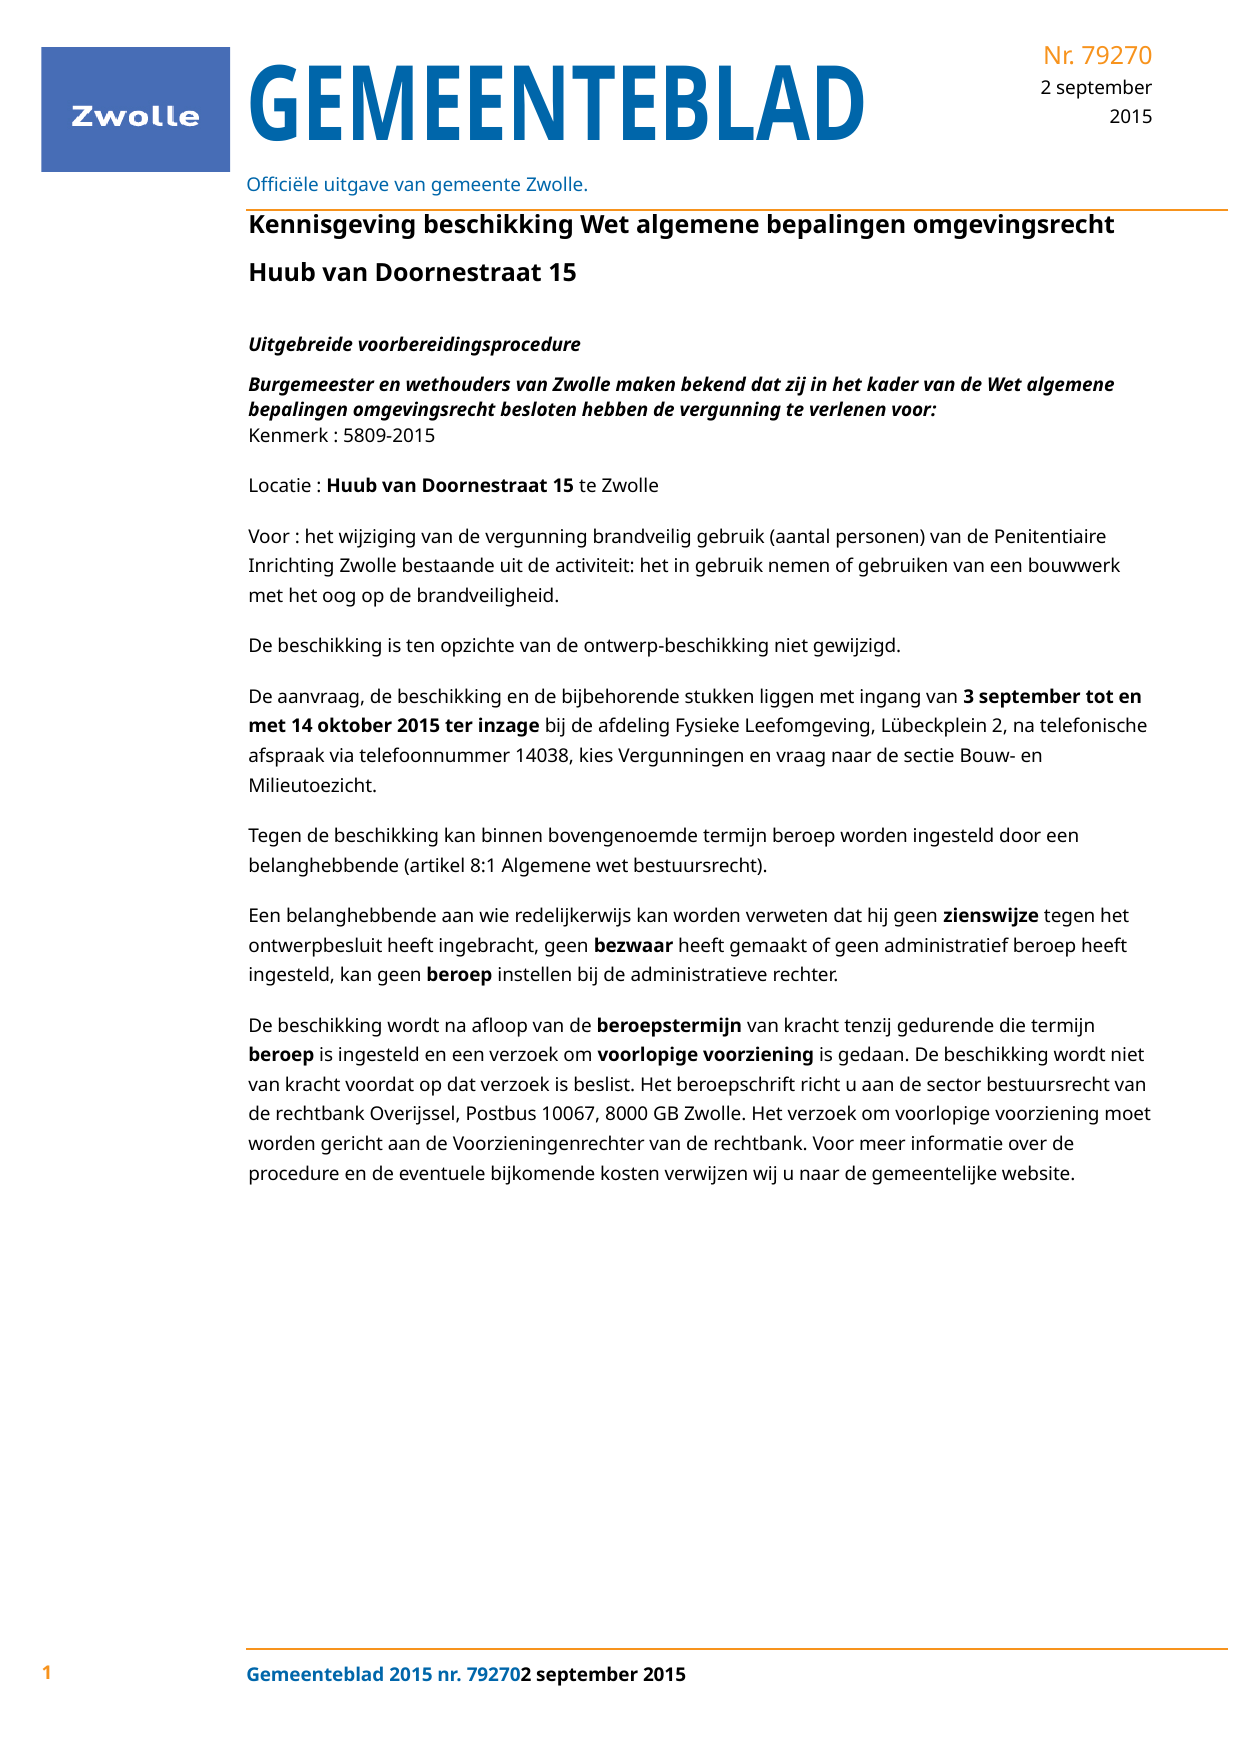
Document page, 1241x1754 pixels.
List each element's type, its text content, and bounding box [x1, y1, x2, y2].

text De beschikking wordt na afloop van de beroepstermijn van kracht tenzij gedurende die termijn beroep is ingesteld en een verzoek om voorlopige voorziening is gedaan. De beschikking wordt niet van kracht voordat op dat verzoek is beslist. Het beroepschrift richt u aan de sector bestuursrecht van de rechtbank Overijssel, Postbus 10067, 8000 GB Zwolle. Het verzoek om voorlopige voorziening moet worden gericht aan de Voorzieningenrechter van de rechtbank. Voor meer informatie over de procedure en de eventuele bijkomende kosten verwijzen wij u naar de gemeentelijke website. [248, 1012, 1152, 1185]
text Burgemeester en wethouders van Zwolle maken bekend dat zij in het kader van de Wet algemene bepalingen omgevingsrecht besloten hebben de vergunning te verlenen voor: [248, 371, 1152, 422]
text Locatie : Huub van Doornestraat 15 te Zwolle [248, 473, 1152, 498]
text Kennisgeving beschikking Wet algemene bepalingen omgevingsrecht Huub van Doornestraat 15 [248, 211, 1152, 288]
text Uitgebreide voorbereidingsprocedure [248, 331, 1152, 357]
text Kenmerk : 5809-2015 [248, 422, 1152, 448]
text De aanvraag, de beschikking en de bijbehorende stukken liggen met ingang van 3 september tot en met 14 oktober 2015 ter inzage bij de afdeling Fysieke Leefomgeving, Lübeckplein 2, na telefonische afspraak via telefoonnummer 14038, kies Vergunningen en vraag naar de sectie Bouw- en Milieutoezicht. [248, 683, 1152, 797]
text Tegen de beschikking kan binnen bovengenoemde termijn beroep worden ingesteld door een belanghebbende (artikel 8:1 Algemene wet bestuursrecht). [248, 822, 1152, 877]
text Een belanghebbende aan wie redelijkerwijs kan worden verweten dat hij geen zienswijze tegen het ontwerpbesluit heeft ingebracht, geen bezwaar heeft gemaakt of geen administratief beroep heeft ingesteld, kan geen beroep instellen bij de administratieve rechter. [248, 902, 1152, 987]
picture [41, 47, 231, 172]
text De beschikking is ten opzichte van de ontwerp-beschikking niet gewijzigd. [248, 633, 1152, 658]
text Voor : het wijziging van de vergunning brandveilig gebruik (aantal personen) van de Penitentiaire Inrichting Zwolle bestaande uit de activiteit: het in gebruik nemen of gebruiken van een bouwwerk met het oog op de brandveiligheid. [248, 523, 1152, 608]
